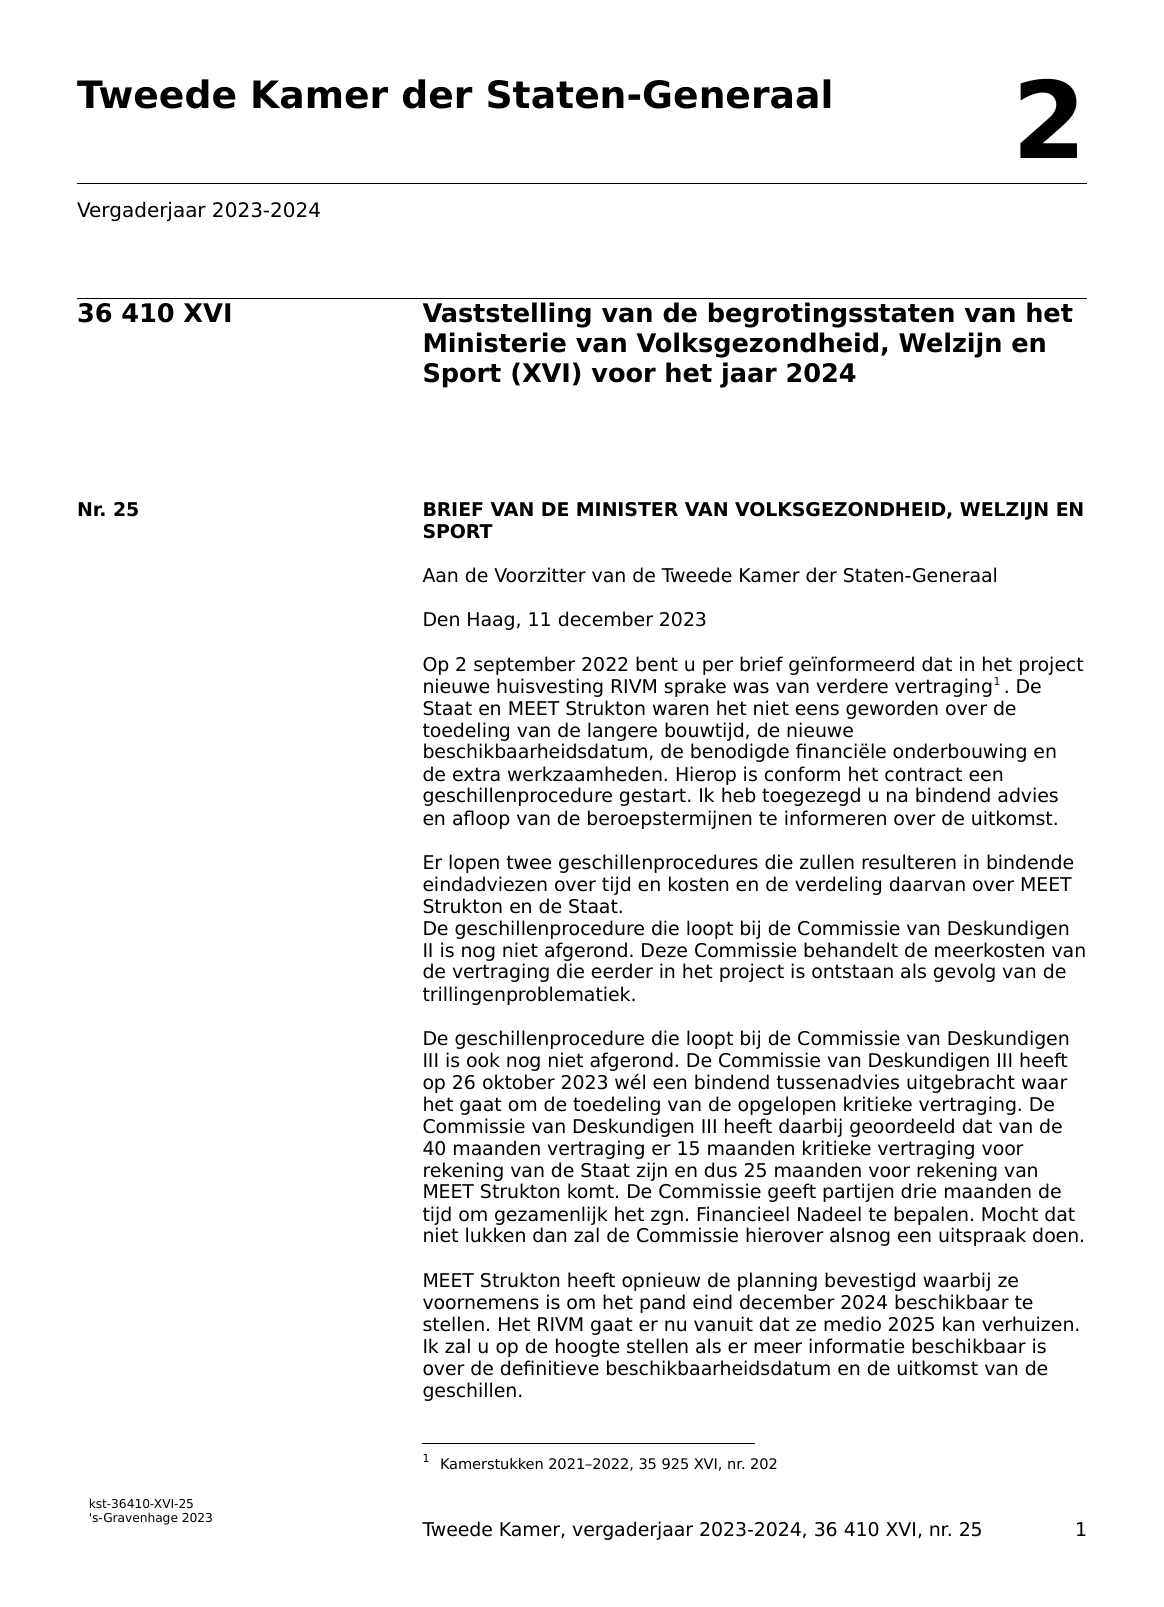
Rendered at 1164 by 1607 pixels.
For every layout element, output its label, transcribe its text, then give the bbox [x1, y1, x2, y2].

subtitle 36 410 XVI Vaststelling van de begrotingsstaten van het Ministerie van Volksgezondheid, Welzijn en Sport (XVI) voor het jaar 2024 [77, 299, 1087, 388]
table_header Tweede Kamer der Staten-Generaal [77, 59, 886, 183]
text 's-Gravenhage 2023 [88, 1511, 323, 1525]
text Den Haag, 11 december 2023 [422, 609, 1087, 631]
text De geschillenprocedure die loopt bij de Commissie van Deskundigen II is nog niet afgerond. Deze Commissie behandelt de meerkosten van de vertraging die eerder in het project is ontstaan als gevolg van de trillingenproblematiek. [422, 917, 1087, 1005]
table_cell Vergaderjaar 2023-2024 [77, 184, 1087, 298]
table_header 2 [886, 59, 1087, 183]
subtitle Nr. 25 BRIEF VAN DE MINISTER VAN VOLKSGEZONDHEID, WELZIJN EN SPORT [77, 499, 1087, 543]
text Op 2 september 2022 bent u per brief geïnformeerd dat in het project nieuwe huisvesting RIVM sprake was van verdere vertraging. De Staat en MEET Strukton waren het niet eens geworden over de toedeling van de langere bouwtijd, de nieuwe beschikbaarheidsdatum, de benodigde financiële onderbouwing en de extra werkzaamheden. Hierop is conform het contract een geschillenprocedure gestart. Ik heb toegezegd u na bindend advies en afloop van de beroepstermijnen te informeren over de uitkomst. [422, 653, 1087, 829]
text De geschillenprocedure die loopt bij de Commissie van Deskundigen III is ook nog niet afgerond. De Commissie van Deskundigen III heeft op 26 oktober 2023 wél een bindend tussenadvies uitgebracht waar het gaat om de toedeling van de opgelopen kritieke vertraging. De Commissie van Deskundigen III heeft daarbij geoordeeld dat van de 40 maanden vertraging er 15 maanden kritieke vertraging voor rekening van de Staat zijn en dus 25 maanden voor rekening van MEET Strukton komt. De Commissie geeft partijen drie maanden de tijd om gezamenlijk het zgn. Financieel Nadeel te bepalen. Mocht dat niet lukken dan zal de Commissie hierover alsnog een uitspraak doen. [422, 1028, 1087, 1247]
text kst-36410-XVI-25 [88, 1497, 323, 1511]
text Aan de Voorzitter van de Tweede Kamer der Staten-Generaal [422, 565, 1087, 587]
text Kamerstukken 2021–2022, 35 925 XVI, nr. 202 [422, 1452, 1087, 1474]
text Er lopen twee geschillenprocedures die zullen resulteren in bindende eindadviezen over tijd en kosten en de verdeling daarvan over MEET Strukton en de Staat. [422, 852, 1087, 917]
text MEET Strukton heeft opnieuw de planning bevestigd waarbij ze voornemens is om het pand eind december 2024 beschikbaar te stellen. Het RIVM gaat er nu vanuit dat ze medio 2025 kan verhuizen. Ik zal u op de hoogte stellen als er meer informatie beschikbaar is over de definitieve beschikbaarheidsdatum en de uitkomst van de geschillen. [422, 1269, 1087, 1401]
